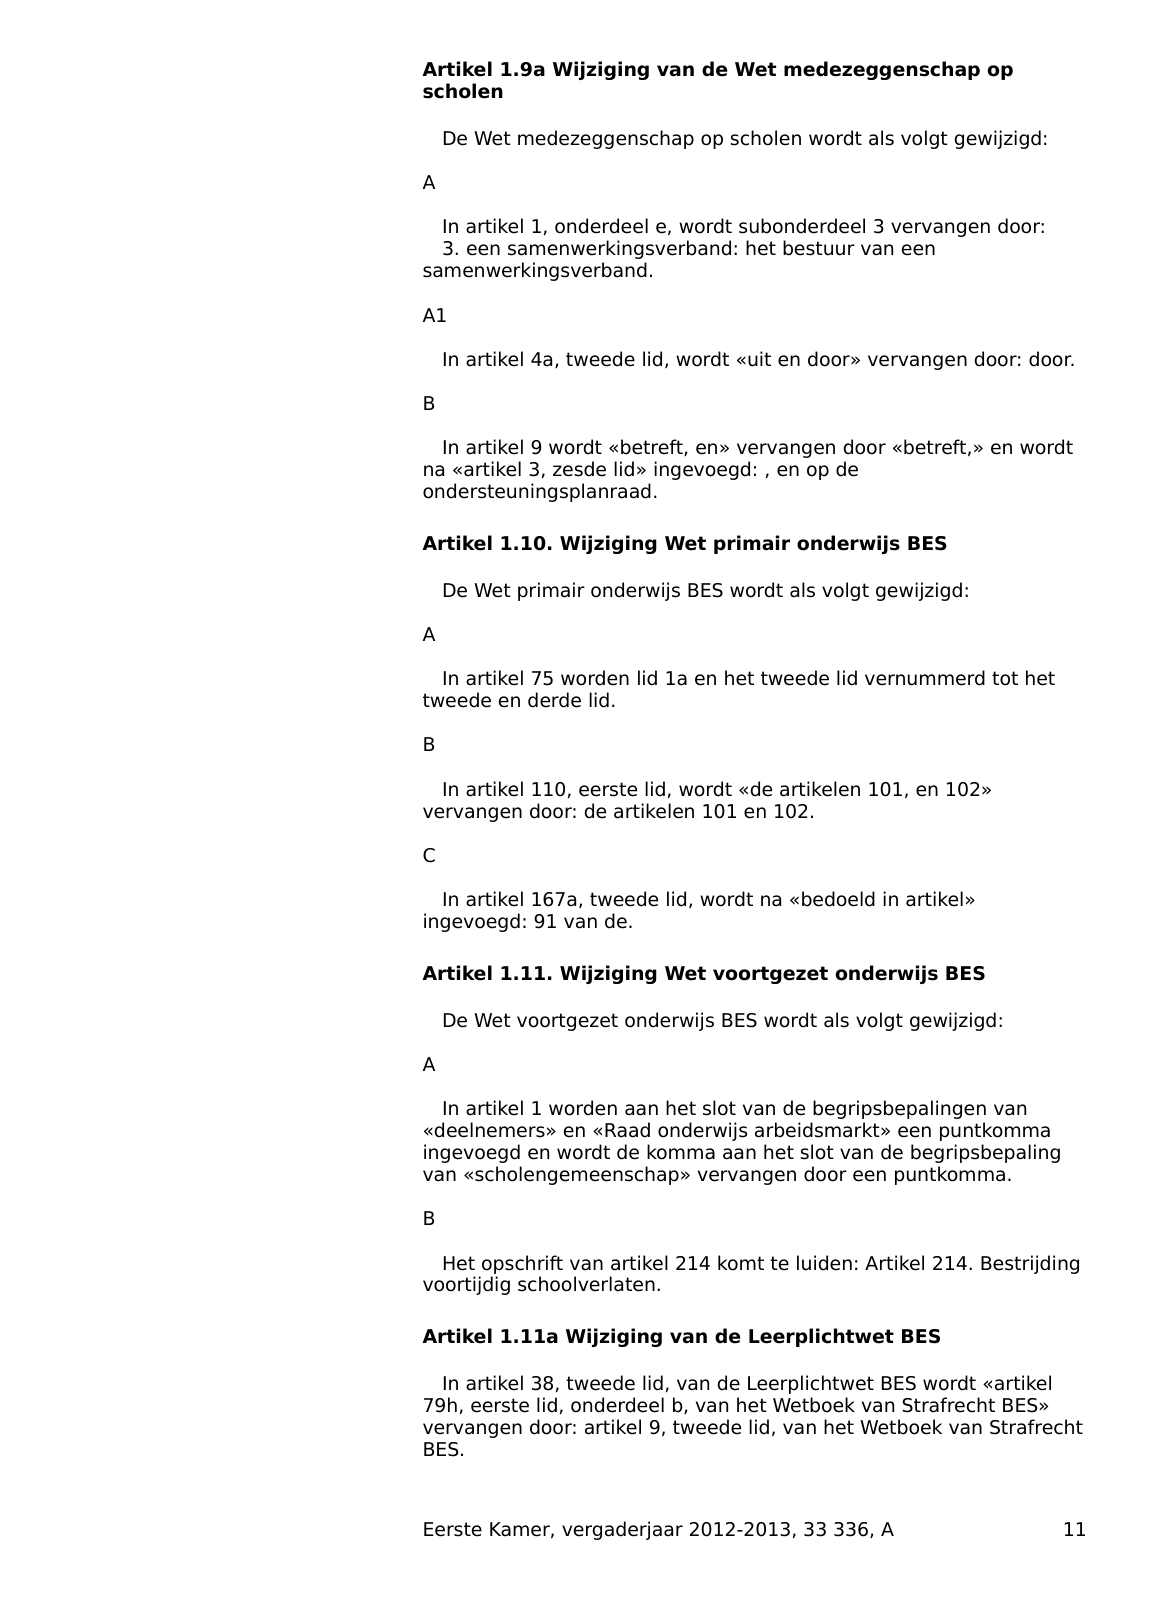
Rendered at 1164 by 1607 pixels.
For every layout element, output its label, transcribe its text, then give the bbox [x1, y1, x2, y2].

text C [422, 845, 1087, 867]
text B [422, 734, 1087, 756]
text In artikel 1 worden aan het slot van de begripsbepalingen van «deelnemers» en «Raad onderwijs arbeidsmarkt» een puntkomma ingevoegd en wordt de komma aan het slot van de begripsbepaling van «scholengemeenschap» vervangen door een puntkomma. [422, 1098, 1087, 1186]
text De Wet medezeggenschap op scholen wordt als volgt gewijzigd: [422, 128, 1087, 150]
text In artikel 110, eerste lid, wordt «de artikelen 101, en 102» vervangen door: de artikelen 101 en 102. [422, 778, 1087, 822]
text A [422, 172, 1087, 194]
text In artikel 75 worden lid 1a en het tweede lid vernummerd tot het tweede en derde lid. [422, 668, 1087, 712]
text A [422, 624, 1087, 646]
text A1 [422, 304, 1087, 326]
text In artikel 167a, tweede lid, wordt na «bedoeld in artikel» ingevoegd: 91 van de. [422, 889, 1087, 933]
text In artikel 9 wordt «betreft, en» vervangen door «betreft,» en wordt na «artikel 3, zesde lid» ingevoegd: , en op de ondersteuningsplanraad. [422, 437, 1087, 503]
text A [422, 1054, 1087, 1076]
text 3. een samenwerkingsverband: het bestuur van een samenwerkingsverband. [422, 238, 1087, 282]
subtitle Artikel 1.11. Wijziging Wet voortgezet onderwijs BES [422, 963, 1087, 985]
text In artikel 38, tweede lid, van de Leerplichtwet BES wordt «artikel 79h, eerste lid, onderdeel b, van het Wetboek van Strafrecht BES» vervangen door: artikel 9, tweede lid, van het Wetboek van Strafrecht BES. [422, 1373, 1087, 1461]
text In artikel 1, onderdeel e, wordt subonderdeel 3 vervangen door: [422, 216, 1087, 238]
subtitle Artikel 1.10. Wijziging Wet primair onderwijs BES [422, 533, 1087, 555]
text De Wet voortgezet onderwijs BES wordt als volgt gewijzigd: [422, 1010, 1087, 1032]
text De Wet primair onderwijs BES wordt als volgt gewijzigd: [422, 580, 1087, 602]
text B [422, 393, 1087, 415]
subtitle Artikel 1.11a Wijziging van de Leerplichtwet BES [422, 1326, 1087, 1348]
subtitle Artikel 1.9a Wijziging van de Wet medezeggenschap op scholen [422, 59, 1087, 103]
text Het opschrift van artikel 214 komt te luiden: Artikel 214. Bestrijding voortijdig schoolverlaten. [422, 1252, 1087, 1296]
text In artikel 4a, tweede lid, wordt «uit en door» vervangen door: door. [422, 349, 1087, 371]
text B [422, 1208, 1087, 1230]
